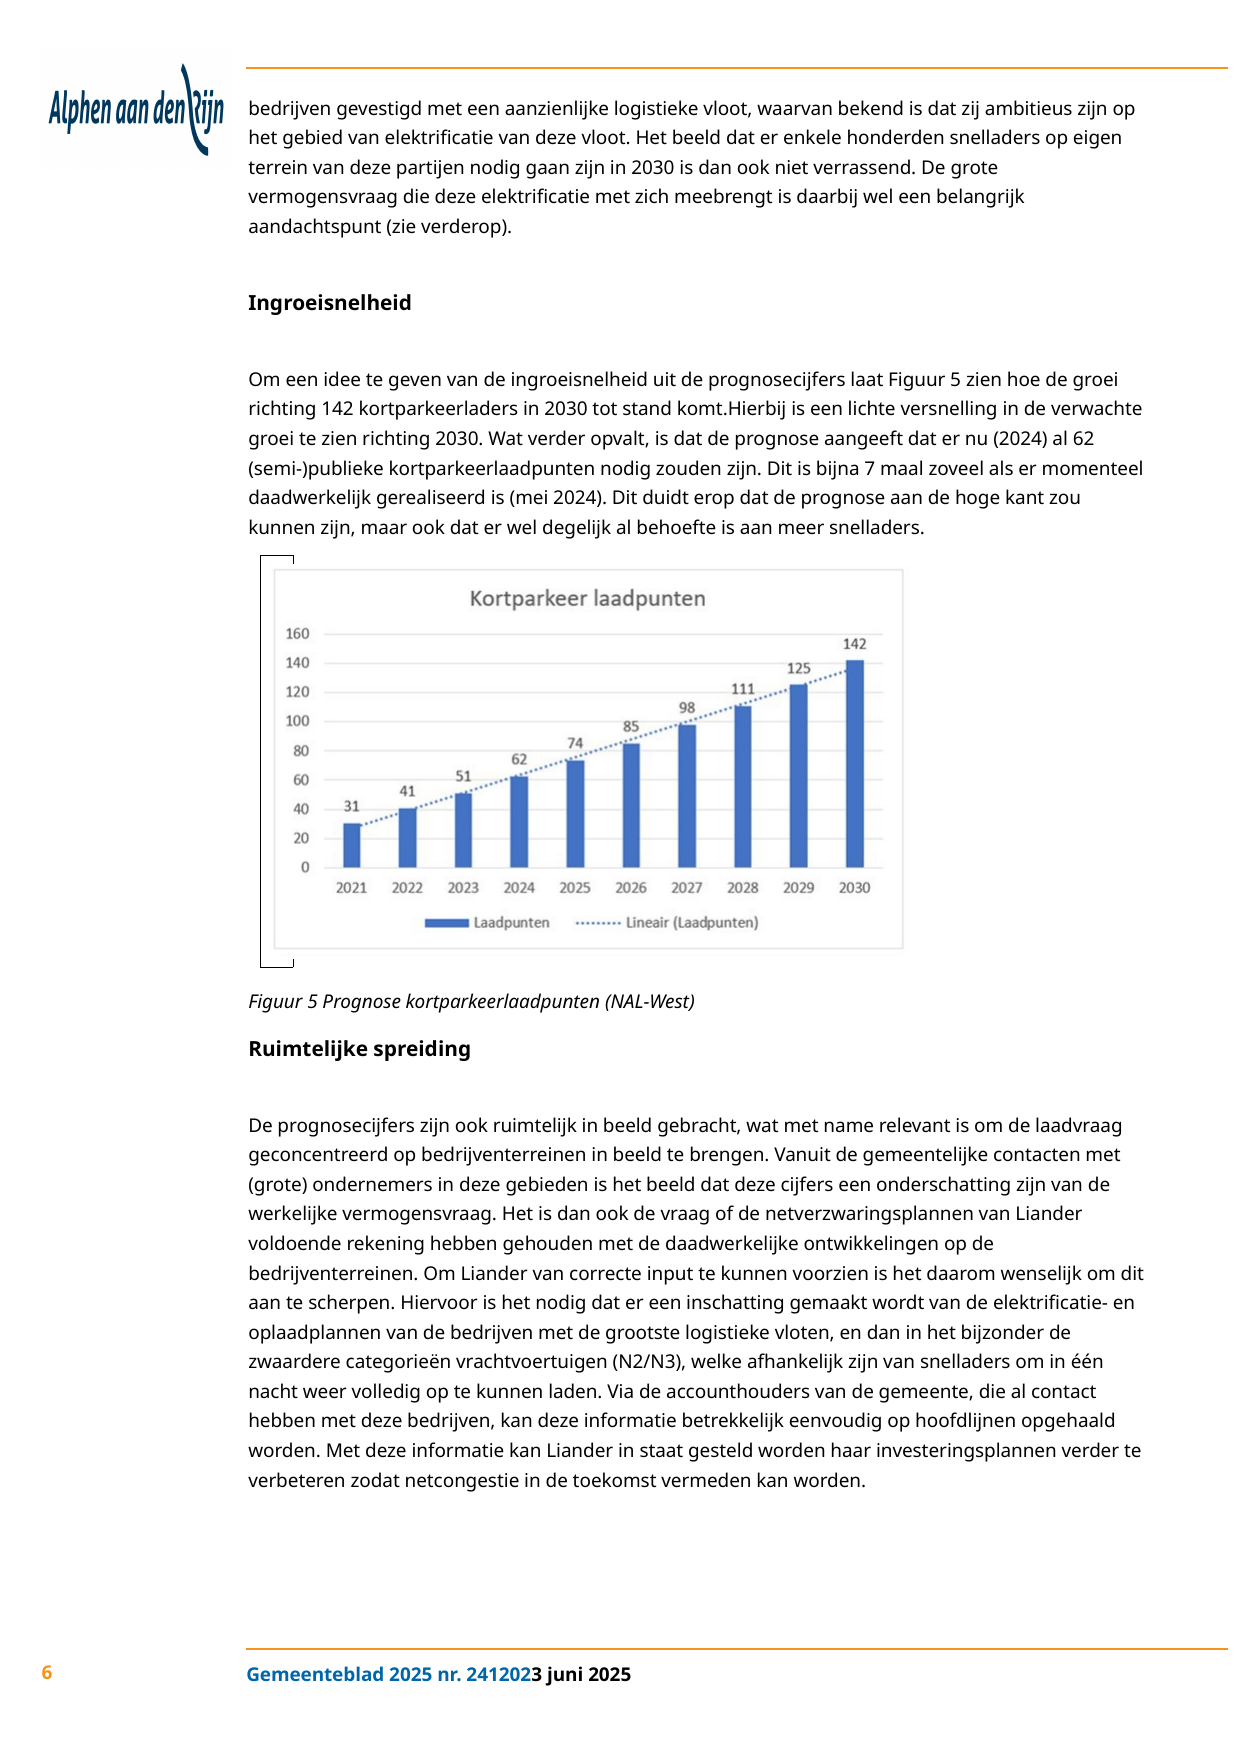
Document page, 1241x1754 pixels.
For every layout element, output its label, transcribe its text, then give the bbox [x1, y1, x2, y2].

text Ruimtelijke spreiding [248, 1034, 1152, 1063]
text bedrijven gevestigd met een aanzienlijke logistieke vloot, waarvan bekend is dat zij ambitieus zijn op het gebied van elektrificatie van deze vloot. Het beeld dat er enkele honderden snelladers op eigen terrein van deze partijen nodig gaan zijn in 2030 is dan ook niet verrassend. De grote vermogensvraag die deze elektrificatie met zich meebrengt is daarbij wel een belangrijk aandachtspunt (zie verderop). [248, 95, 1152, 239]
picture [41, 47, 231, 172]
picture [268, 564, 912, 959]
text Figuur 5 Prognose kortparkeerlaadpunten (NAL-West) [248, 988, 1152, 1014]
text De prognosecijfers zijn ook ruimtelijk in beeld gebracht, wat met name relevant is om de laadvraag geconcentreerd op bedrijventerreinen in beeld te brengen. Vanuit de gemeentelijke contacten met (grote) ondernemers in deze gebieden is het beeld dat deze cijfers een onderschatting zijn van de werkelijke vermogensvraag. Het is dan ook de vraag of de netverzwaringsplannen van Liander voldoende rekening hebben gehouden met de daadwerkelijke ontwikkelingen op de bedrijventerreinen. Om Liander van correcte input te kunnen voorzien is het daarom wenselijk om dit aan te scherpen. Hiervoor is het nodig dat er een inschatting gemaakt wordt van de elektrificatie- en oplaadplannen van de bedrijven met de grootste logistieke vloten, en dan in het bijzonder de zwaardere categorieën vrachtvoertuigen (N2/N3), welke afhankelijk zijn van snelladers om in één nacht weer volledig op te kunnen laden. Via de accounthouders van de gemeente, die al contact hebben met deze bedrijven, kan deze informatie betrekkelijk eenvoudig op hoofdlijnen opgehaald worden. Met deze informatie kan Liander in staat gesteld worden haar investeringsplannen verder te verbeteren zodat netcongestie in de toekomst vermeden kan worden. [248, 1112, 1152, 1493]
text Ingroeisnelheid [248, 288, 1152, 317]
text Om een idee te geven van de ingroeisnelheid uit de prognosecijfers laat Figuur 5 zien hoe de groei richting 142 kortparkeerladers in 2030 tot stand komt.Hierbij is een lichte versnelling in de verwachte groei te zien richting 2030. Wat verder opvalt, is dat de prognose aangeeft dat er nu (2024) al 62 (semi-)publieke kortparkeerlaadpunten nodig zouden zijn. Dit is bijna 7 maal zoveel als er momenteel daadwerkelijk gerealiseerd is (mei 2024). Dit duidt erop dat de prognose aan de hoge kant zou kunnen zijn, maar ook dat er wel degelijk al behoefte is aan meer snelladers. [248, 366, 1152, 540]
